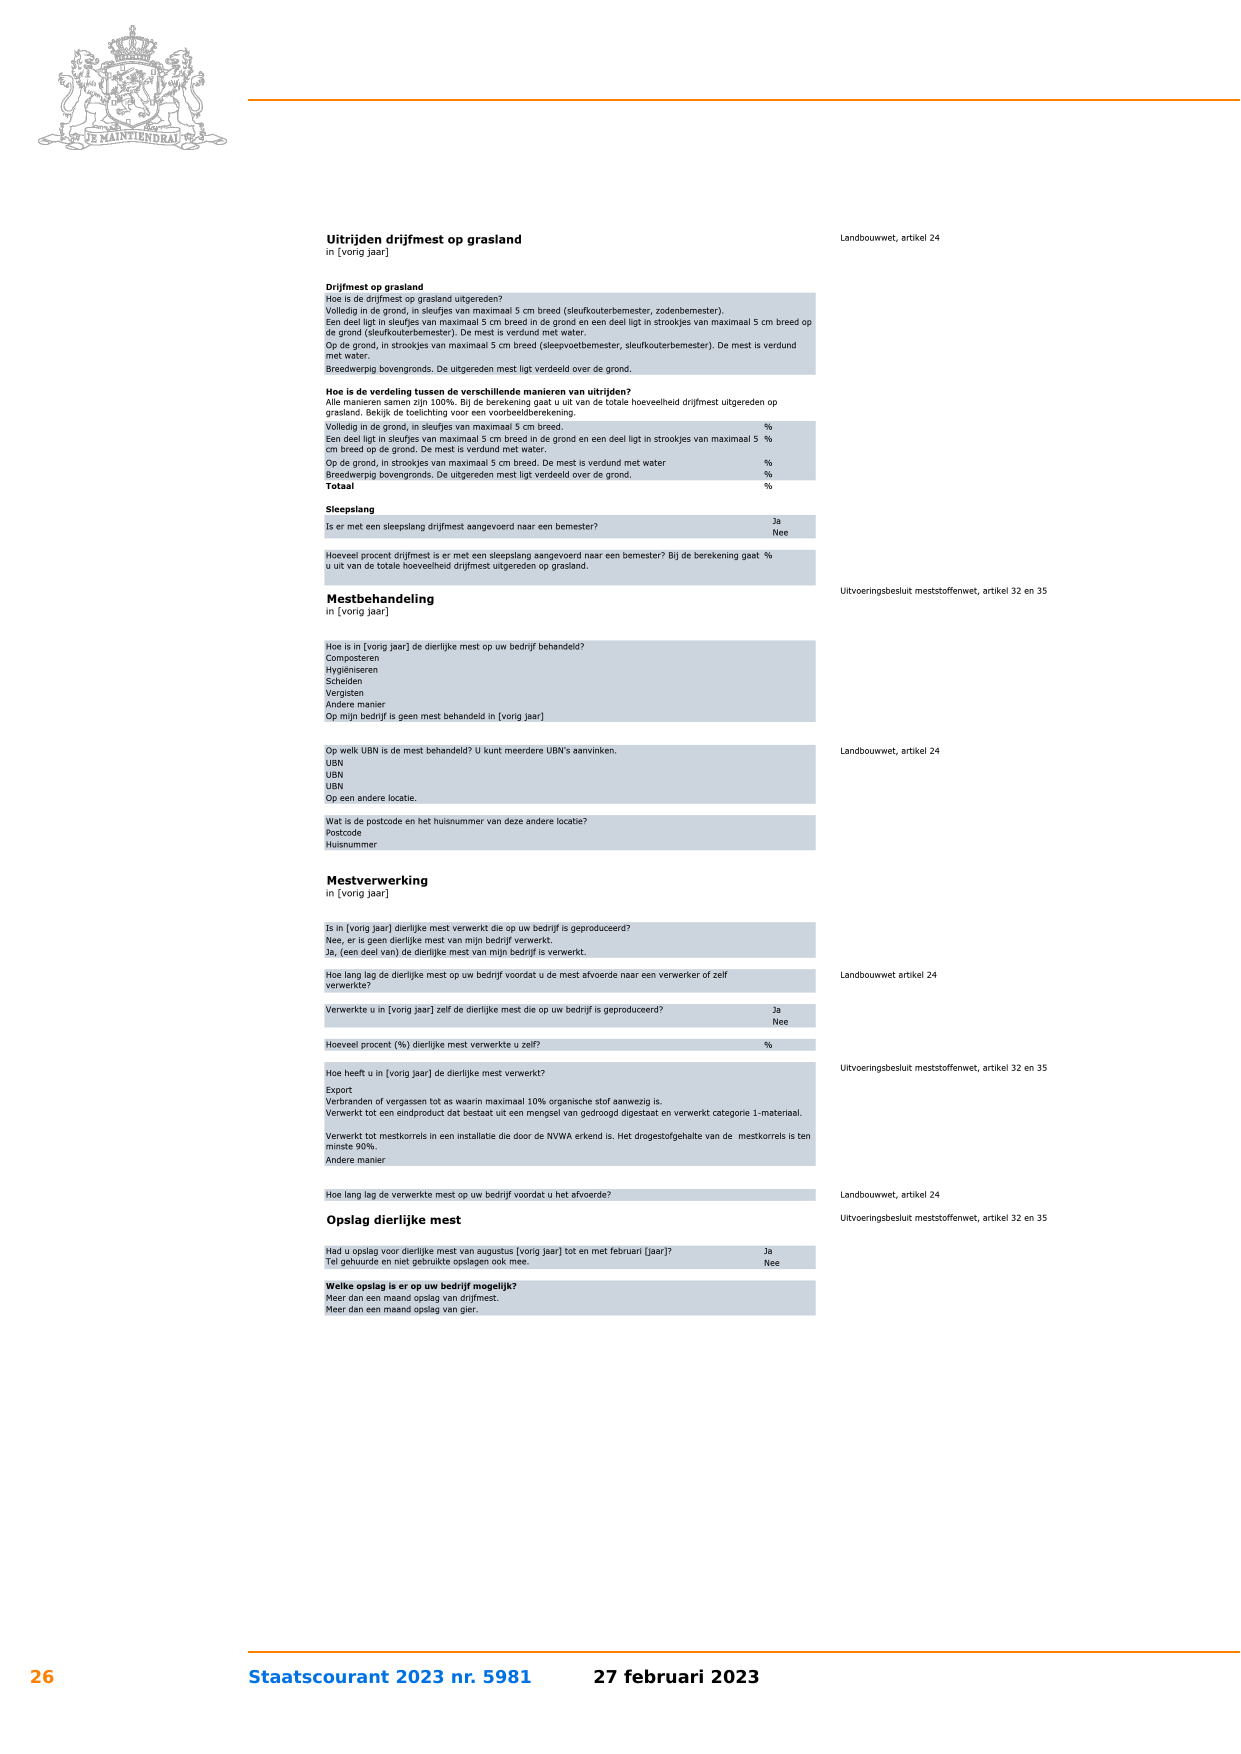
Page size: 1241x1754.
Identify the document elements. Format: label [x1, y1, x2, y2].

picture [38, 25, 227, 150]
picture [248, 151, 1134, 1404]
